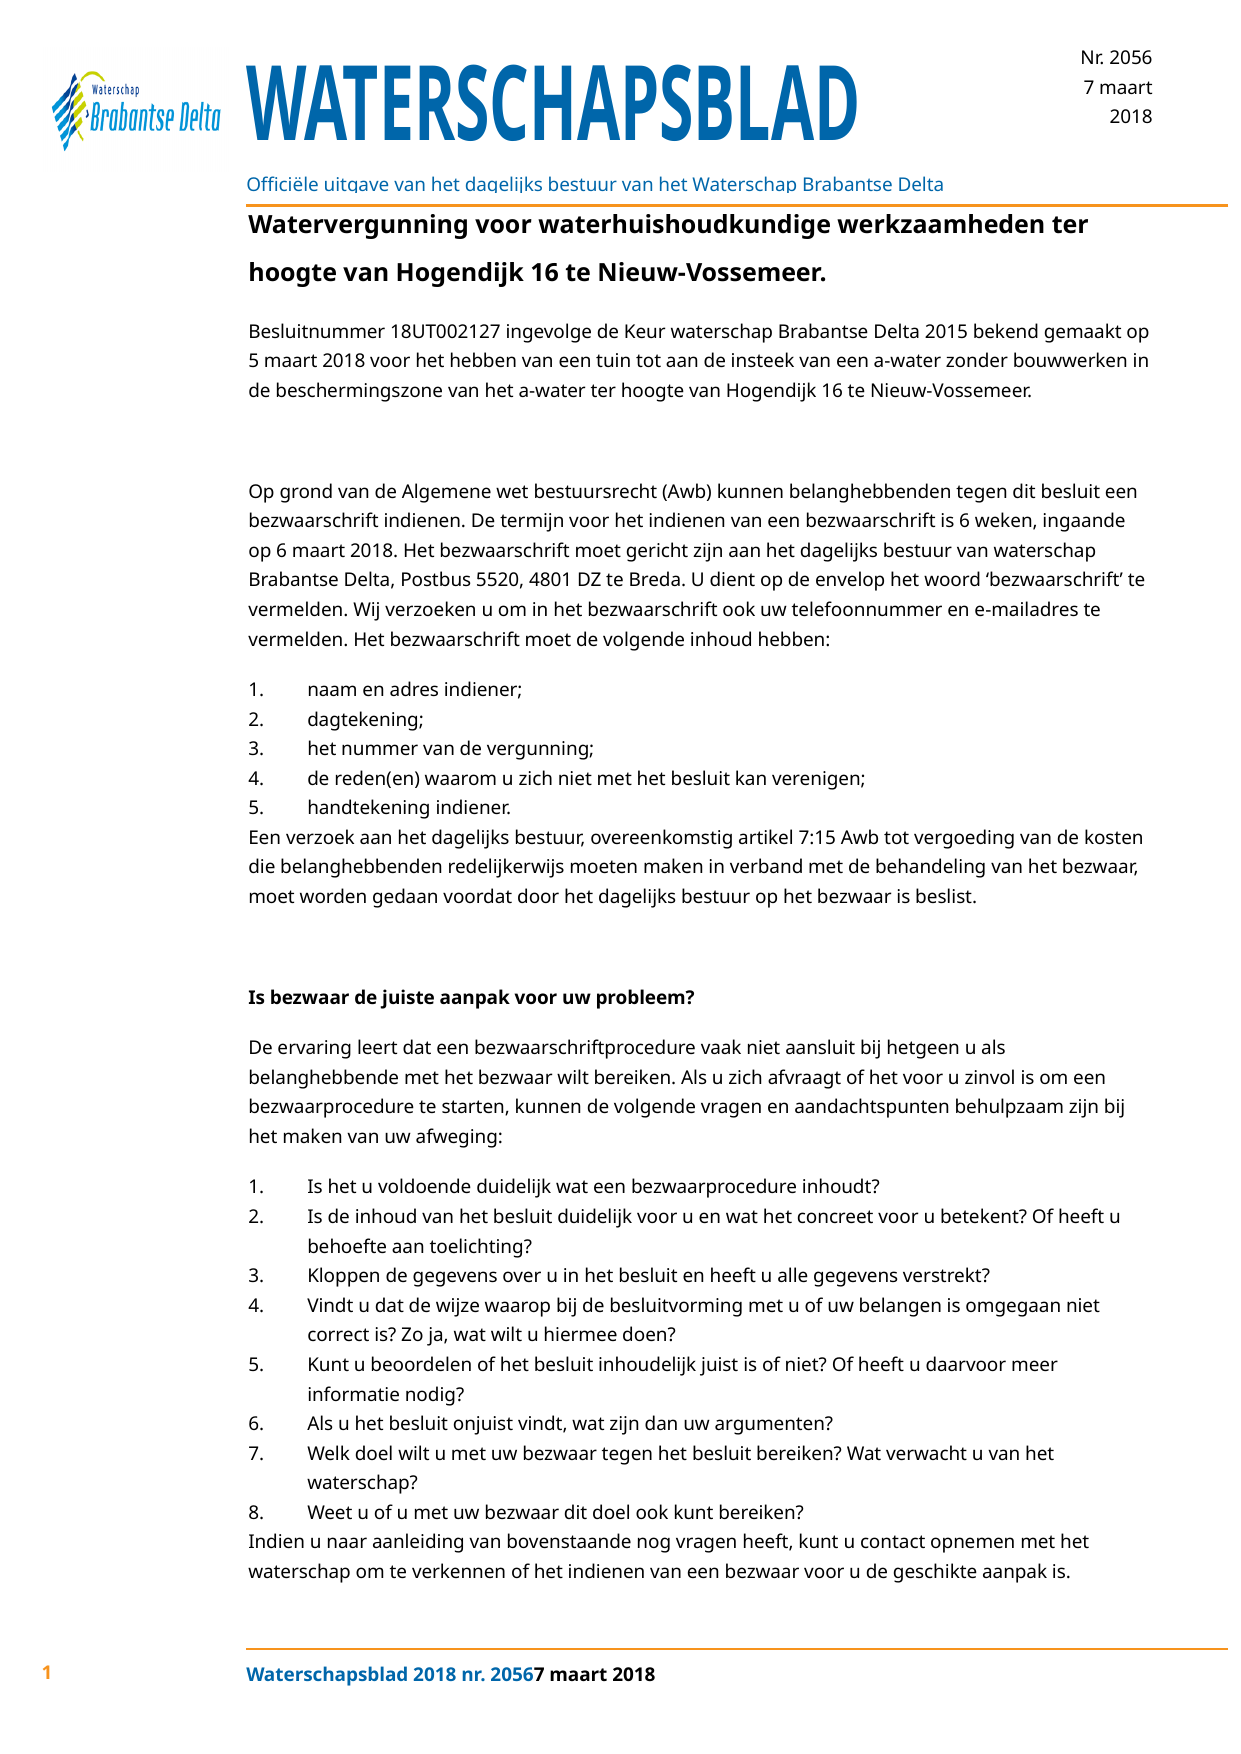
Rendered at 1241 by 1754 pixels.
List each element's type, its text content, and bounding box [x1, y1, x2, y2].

list Kunt u beoordelen of het besluit inhoudelijk juist is of niet? Of heeft u daarvoor meer informatie nodig? [248, 1351, 1152, 1407]
text De ervaring leert dat een bezwaarschriftprocedure vaak niet aansluit bij hetgeen u als belanghebbende met het bezwaar wilt bereiken. Als u zich afvraagt of het voor u zinvol is om een bezwaarprocedure te starten, kunnen de volgende vragen en aandachtspunten behulpzaam zijn bij het maken van uw afweging: [248, 1034, 1152, 1149]
text Is bezwaar de juiste aanpak voor uw probleem? [248, 984, 1152, 1010]
picture [41, 47, 231, 172]
list Is de inhoud van het besluit duidelijk voor u en wat het concreet voor u betekent? Of heeft u behoefte aan toelichting? [248, 1203, 1152, 1259]
list Kloppen de gegevens over u in het besluit en heeft u alle gegevens verstrekt? [248, 1262, 1152, 1288]
list dagtekening; [248, 706, 1152, 732]
text Een verzoek aan het dagelijks bestuur, overeenkomstig artikel 7:15 Awb tot vergoeding van de kosten die belanghebbenden redelijkerwijs moeten maken in verband met de behandeling van het bezwaar, moet worden gedaan voordat door het dagelijks bestuur op het bezwaar is beslist. [248, 824, 1152, 909]
text Op grond van de Algemene wet bestuursrecht (Awb) kunnen belanghebbenden tegen dit besluit een bezwaarschrift indienen. De termijn voor het indienen van een bezwaarschrift is 6 weken, ingaande op 6 maart 2018. Het bezwaarschrift moet gericht zijn aan het dagelijks bestuur van waterschap Brabantse Delta, Postbus 5520, 4801 DZ te Breda. U dient op de envelop het woord ‘bezwaarschrift’ te vermelden. Wij verzoeken u om in het bezwaarschrift ook uw telefoonnummer en e‑mailadres te vermelden. Het bezwaarschrift moet de volgende inhoud hebben: [248, 478, 1152, 652]
list Als u het besluit onjuist vindt, wat zijn dan uw argumenten? [248, 1410, 1152, 1436]
list Vindt u dat de wijze waarop bij de besluitvorming met u of uw belangen is omgegaan niet correct is? Zo ja, wat wilt u hiermee doen? [248, 1292, 1152, 1347]
list Welk doel wilt u met uw bezwaar tegen het besluit bereiken? Wat verwacht u van het waterschap? [248, 1440, 1152, 1495]
text Watervergunning voor waterhuishoudkundige werkzaamheden ter hoogte van Hogendijk 16 te Nieuw-Vossemeer. [248, 207, 1152, 288]
text Indien u naar aanleiding van bovenstaande nog vragen heeft, kunt u contact opnemen met het waterschap om te verkennen of het indienen van een bezwaar voor u de geschikte aanpak is. [248, 1529, 1152, 1584]
list de reden(en) waarom u zich niet met het besluit kan verenigen; [248, 765, 1152, 791]
list Is het u voldoende duidelijk wat een bezwaarprocedure inhoudt? [248, 1174, 1152, 1199]
list handtekening indiener. [248, 794, 1152, 820]
list Weet u of u met uw bezwaar dit doel ook kunt bereiken? [248, 1499, 1152, 1525]
text Besluitnummer 18UT002127 ingevolge de Keur waterschap Brabantse Delta 2015 bekend gemaakt op 5 maart 2018 voor het hebben van een tuin tot aan de insteek van een a-water zonder bouwwerken in de beschermingszone van het a-water ter hoogte van Hogendijk 16 te Nieuw-Vossemeer. [248, 318, 1152, 403]
list het nummer van de vergunning; [248, 735, 1152, 761]
list naam en adres indiener; [248, 676, 1152, 702]
